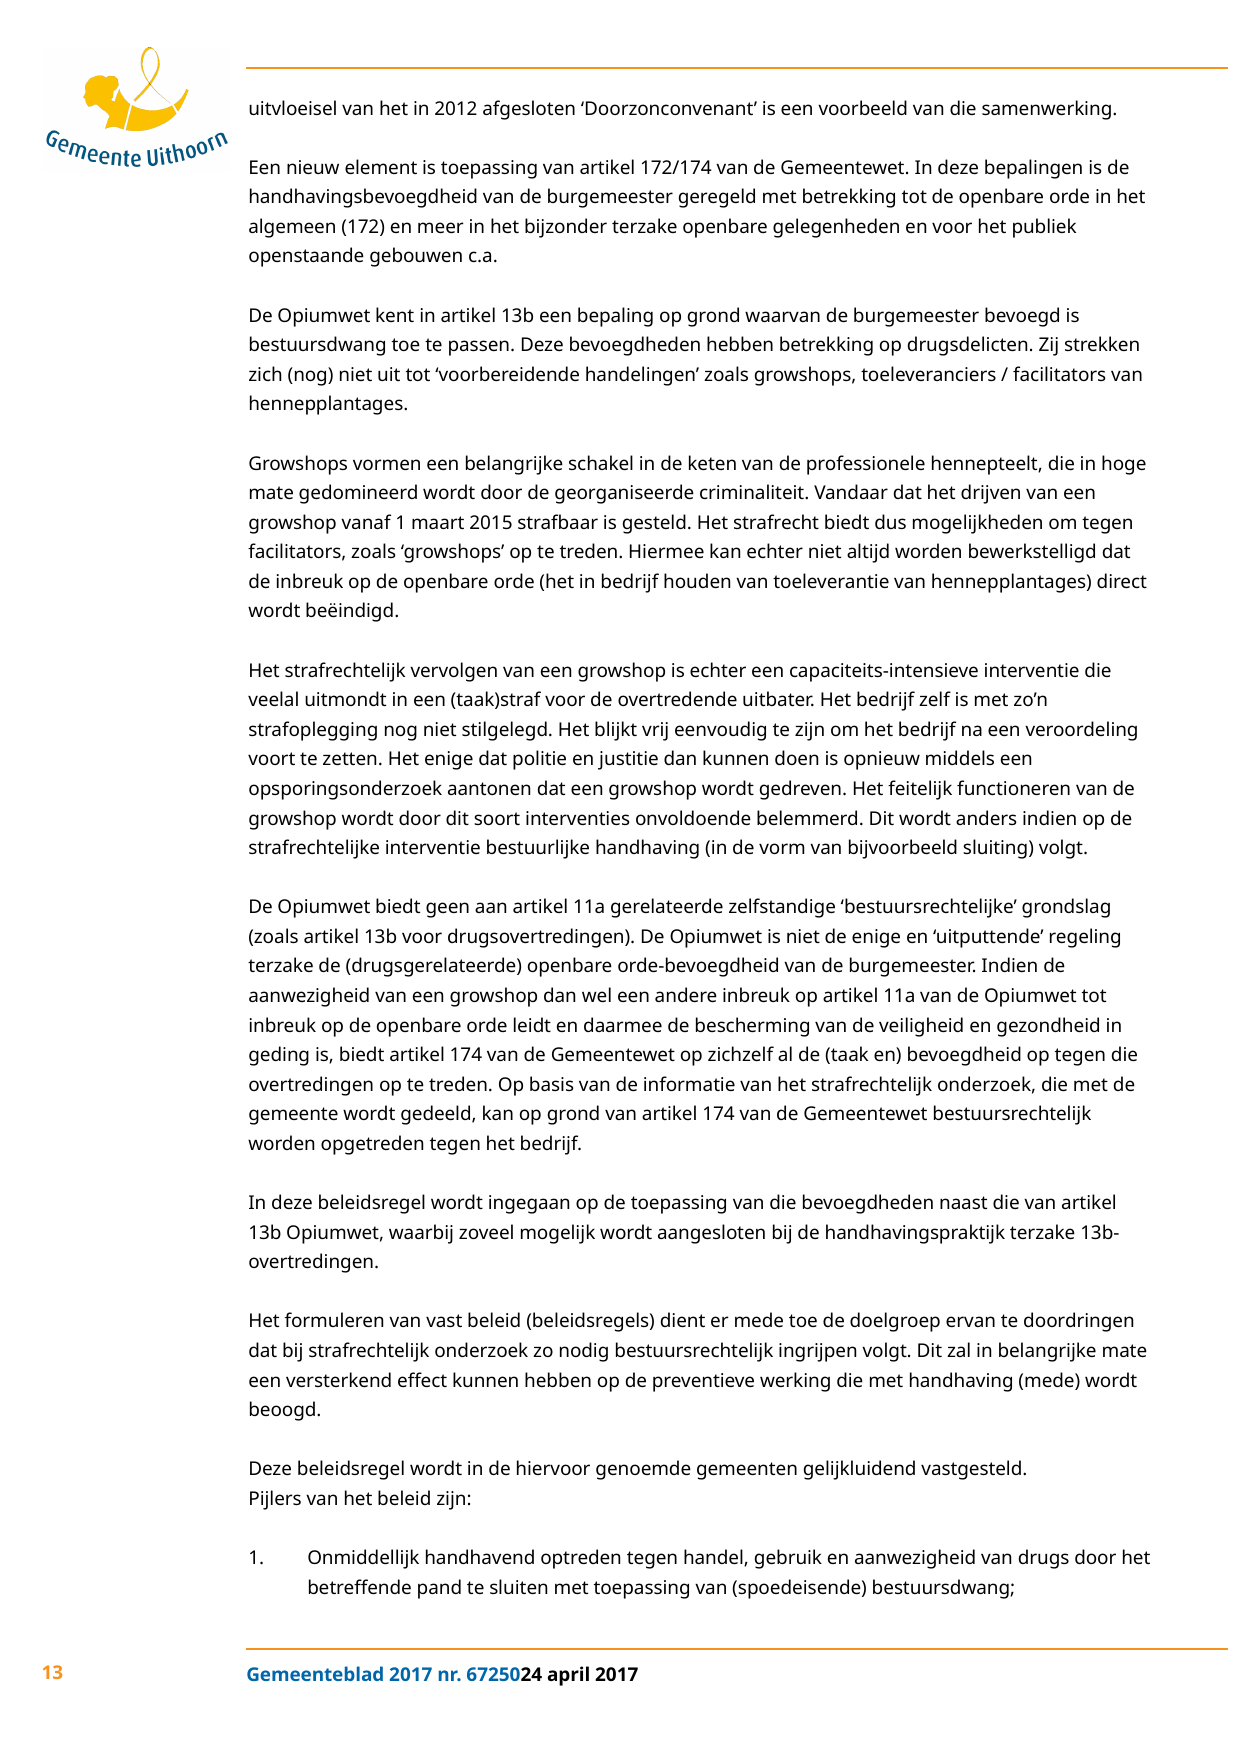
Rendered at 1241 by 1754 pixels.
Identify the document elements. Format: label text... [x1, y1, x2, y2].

text De Opiumwet kent in artikel 13b een bepaling op grond waarvan de burgemeester bevoegd is bestuursdwang toe te passen. Deze bevoegdheden hebben betrekking op drugsdelicten. Zij strekken zich (nog) niet uit tot ‘voorbereidende handelingen’ zoals growshops, toeleveranciers / facilitators van hennepplantages. [248, 302, 1152, 416]
text uitvloeisel van het in 2012 afgesloten ‘Doorzonconvenant’ is een voorbeeld van die samenwerking. [248, 95, 1152, 121]
text Een nieuw element is toepassing van artikel 172/174 van de Gemeentewet. In deze bepalingen is de handhavingsbevoegdheid van de burgemeester geregeld met betrekking tot de openbare orde in het algemeen (172) en meer in het bijzonder terzake openbare gelegenheden en voor het publiek openstaande gebouwen c.a. [248, 154, 1152, 268]
text Growshops vormen een belangrijke schakel in de keten van de professionele hennepteelt, die in hoge mate gedomineerd wordt door de georganiseerde criminaliteit. Vandaar dat het drijven van een growshop vanaf 1 maart 2015 strafbaar is gesteld. Het strafrecht biedt dus mogelijkheden om tegen facilitators, zoals ‘growshops’ op te treden. Hiermee kan echter niet altijd worden bewerkstelligd dat de inbreuk op de openbare orde (het in bedrijf houden van toeleverantie van hennepplantages) direct wordt beëindigd. [248, 450, 1152, 623]
text In deze beleidsregel wordt ingegaan op de toepassing van die bevoegdheden naast die van artikel 13b Opiumwet, waarbij zoveel mogelijk wordt aangesloten bij de handhavingspraktijk terzake 13b-overtredingen. [248, 1189, 1152, 1274]
list Onmiddellijk handhavend optreden tegen handel, gebruik en aanwezigheid van drugs door het betreffende pand te sluiten met toepassing van (spoedeisende) bestuursdwang; [248, 1544, 1152, 1600]
text Het formuleren van vast beleid (beleidsregels) dient er mede toe de doelgroep ervan te doordringen dat bij strafrechtelijk onderzoek zo nodig bestuursrechtelijk ingrijpen volgt. Dit zal in belangrijke mate een versterkend effect kunnen hebben op de preventieve werking die met handhaving (mede) wordt beoogd. [248, 1308, 1152, 1422]
text Deze beleidsregel wordt in de hiervoor genoemde gemeenten gelijkluidend vastgesteld. [248, 1456, 1152, 1481]
text Pijlers van het beleid zijn: [248, 1485, 1152, 1511]
text De Opiumwet biedt geen aan artikel 11a gerelateerde zelfstandige ‘bestuursrechtelijke’ grondslag (zoals artikel 13b voor drugsovertredingen). De Opiumwet is niet de enige en ‘uitputtende’ regeling terzake de (drugsgerelateerde) openbare orde-bevoegdheid van de burgemeester. Indien de aanwezigheid van een growshop dan wel een andere inbreuk op artikel 11a van de Opiumwet tot inbreuk op de openbare orde leidt en daarmee de bescherming van de veiligheid en gezondheid in geding is, biedt artikel 174 van de Gemeentewet op zichzelf al de (taak en) bevoegdheid op tegen die overtredingen op te treden. Op basis van de informatie van het strafrechtelijk onderzoek, die met de gemeente wordt gedeeld, kan op grond van artikel 174 van de Gemeentewet bestuursrechtelijk worden opgetreden tegen het bedrijf. [248, 893, 1152, 1156]
picture [41, 47, 231, 172]
text Het strafrechtelijk vervolgen van een growshop is echter een capaciteits-intensieve interventie die veelal uitmondt in een (taak)straf voor de overtredende uitbater. Het bedrijf zelf is met zo’n strafoplegging nog niet stilgelegd. Het blijkt vrij eenvoudig te zijn om het bedrijf na een veroordeling voort te zetten. Het enige dat politie en justitie dan kunnen doen is opnieuw middels een opsporingsonderzoek aantonen dat een growshop wordt gedreven. Het feitelijk functioneren van de growshop wordt door dit soort interventies onvoldoende belemmerd. Dit wordt anders indien op de strafrechtelijke interventie bestuurlijke handhaving (in de vorm van bijvoorbeeld sluiting) volgt. [248, 657, 1152, 860]
